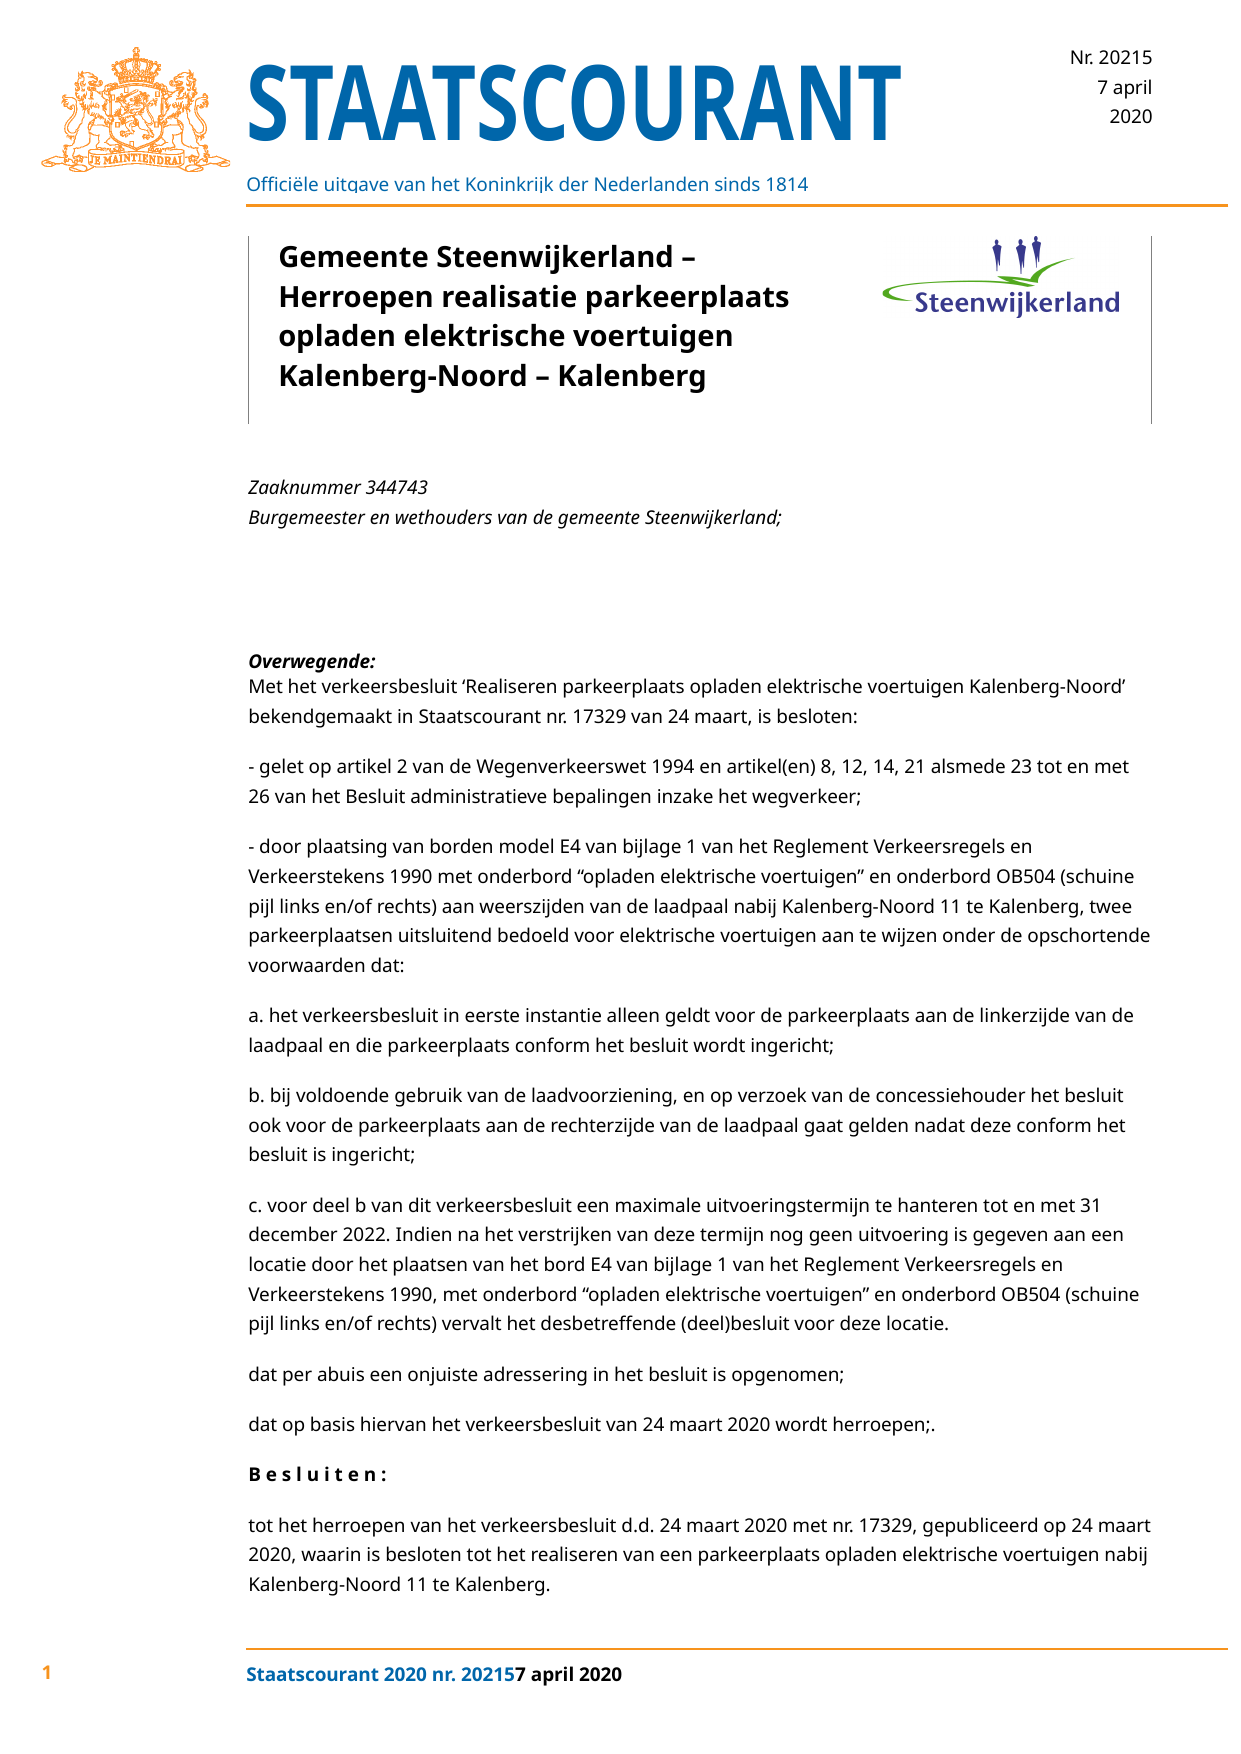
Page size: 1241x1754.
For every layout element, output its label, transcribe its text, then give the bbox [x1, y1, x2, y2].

table_header [850, 236, 1151, 424]
table_header Gemeente Steenwijkerland – Herroepen realisatie parkeerplaats opladen elektrische voertuigen Kalenberg-Noord – Kalenberg [249, 236, 850, 424]
text - gelet op artikel 2 van de Wegenverkeerswet 1994 en artikel(en) 8, 12, 14, 21 alsmede 23 tot en met 26 van het Besluit administratieve bepalingen inzake het wegverkeer; [248, 754, 1152, 809]
text Overwegende: [248, 648, 1152, 674]
text B e s l u i t e n : [248, 1462, 1152, 1487]
text Met het verkeersbesluit ‘Realiseren parkeerplaats opladen elektrische voertuigen Kalenberg-Noord’ bekendgemaakt in Staatscourant nr. 17329 van 24 maart, is besloten: [248, 674, 1152, 729]
text c. voor deel b van dit verkeersbesluit een maximale uitvoeringstermijn te hanteren tot en met 31 december 2022. Indien na het verstrijken van deze termijn nog geen uitvoering is gegeven aan een locatie door het plaatsen van het bord E4 van bijlage 1 van het Reglement Verkeersregels en Verkeerstekens 1990, met onderbord “opladen elektrische voertuigen” en onderbord OB504 (schuine pijl links en/of rechts) vervalt het desbetreffende (deel)besluit voor deze locatie. [248, 1192, 1152, 1336]
picture [41, 47, 231, 172]
text b. bij voldoende gebruik van de laadvoorziening, en op verzoek van de concessiehouder het besluit ook voor de parkeerplaats aan de rechterzijde van de laadpaal gaat gelden nadat deze conform het besluit is ingericht; [248, 1082, 1152, 1167]
text tot het herroepen van het verkeersbesluit d.d. 24 maart 2020 met nr. 17329, gepubliceerd op 24 maart 2020, waarin is besloten tot het realiseren van een parkeerplaats opladen elektrische voertuigen nabij Kalenberg-Noord 11 te Kalenberg. [248, 1512, 1152, 1597]
text Burgemeester en wethouders van de gemeente Steenwijkerland; [248, 504, 1152, 530]
picture [882, 236, 1119, 318]
text - door plaatsing van borden model E4 van bijlage 1 van het Reglement Verkeersregels en Verkeerstekens 1990 met onderbord “opladen elektrische voertuigen” en onderbord OB504 (schuine pijl links en/of rechts) aan weerszijden van de laadpaal nabij Kalenberg-Noord 11 te Kalenberg, twee parkeerplaatsen uitsluitend bedoeld voor elektrische voertuigen aan te wijzen onder de opschortende voorwaarden dat: [248, 834, 1152, 978]
text dat op basis hiervan het verkeersbesluit van 24 maart 2020 wordt herroepen;. [248, 1411, 1152, 1437]
text dat per abuis een onjuiste adressering in het besluit is opgenomen; [248, 1361, 1152, 1386]
text Zaaknummer 344743 [248, 474, 1152, 500]
text a. het verkeersbesluit in eerste instantie alleen geldt voor de parkeerplaats aan de linkerzijde van de laadpaal en die parkeerplaats conform het besluit wordt ingericht; [248, 1002, 1152, 1058]
